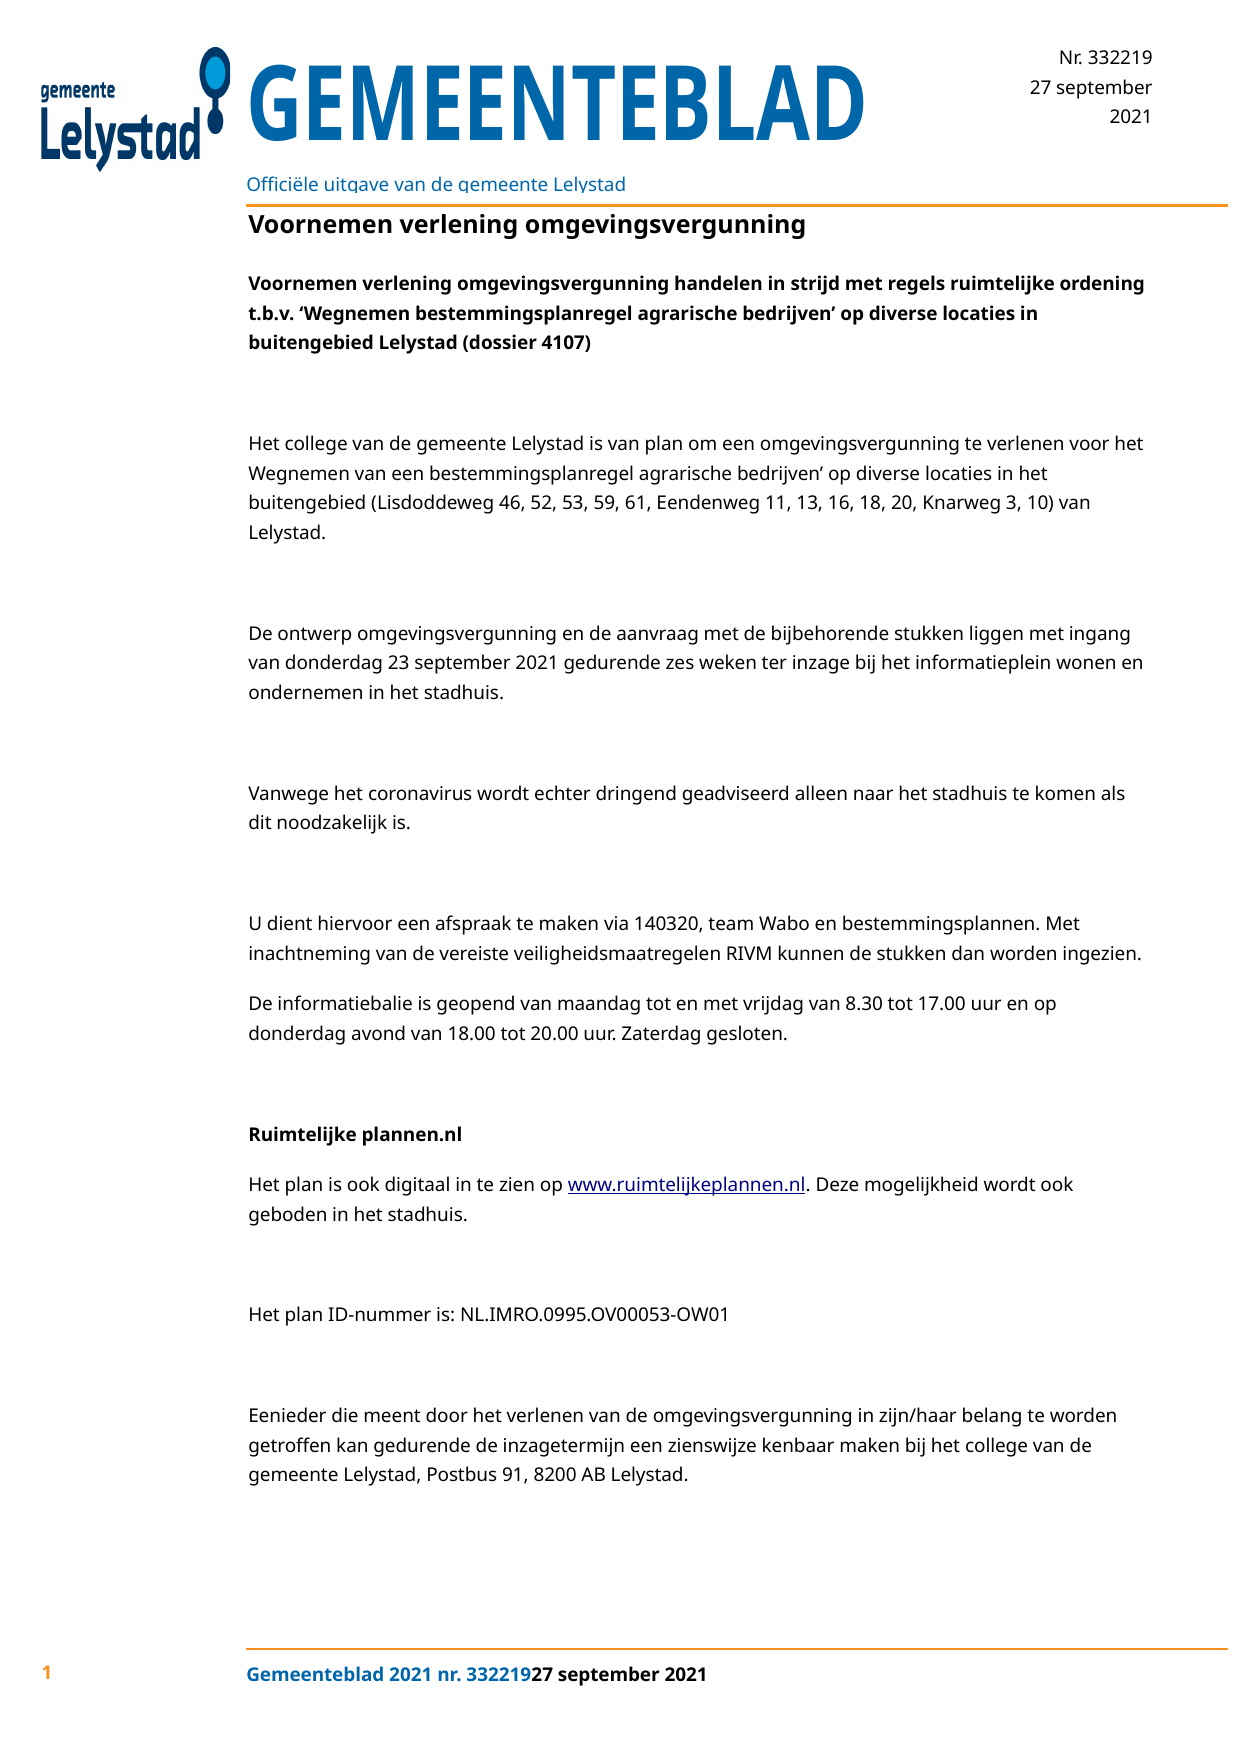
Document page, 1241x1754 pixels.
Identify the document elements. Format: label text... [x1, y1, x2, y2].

text Eenieder die meent door het verlenen van de omgevingsvergunning in zijn/haar belang te worden getroffen kan gedurende de inzagetermijn een zienswijze kenbaar maken bij het college van de gemeente Lelystad, Postbus 91, 8200 AB Lelystad. [248, 1402, 1152, 1487]
text U dient hiervoor een afspraak te maken via 140320, team Wabo en bestemmingsplannen. Met inachtneming van de vereiste veiligheidsmaatregelen RIVM kunnen de stukken dan worden ingezien. [248, 910, 1152, 966]
text Voornemen verlening omgevingsvergunning [248, 207, 1152, 241]
text Voornemen verlening omgevingsvergunning handelen in strijd met regels ruimtelijke ordening t.b.v. ‘Wegnemen bestemmingsplanregel agrarische bedrijven’ op diverse locaties in buitengebied Lelystad (dossier 4107) [248, 270, 1152, 355]
text Het plan is ook digitaal in te zien op www.ruimtelijkeplannen.nl. Deze mogelijkheid wordt ook geboden in het stadhuis. [248, 1171, 1152, 1226]
picture [41, 47, 231, 172]
text Het college van de gemeente Lelystad is van plan om een omgevingsvergunning te verlenen voor het Wegnemen van een bestemmingsplanregel agrarische bedrijven’ op diverse locaties in het buitengebied (Lisdoddeweg 46, 52, 53, 59, 61, Eendenweg 11, 13, 16, 18, 20, Knarweg 3, 10) van Lelystad. [248, 430, 1152, 545]
text De informatiebalie is geopend van maandag tot en met vrijdag van 8.30 tot 17.00 uur en op donderdag avond van 18.00 tot 20.00 uur. Zaterdag gesloten. [248, 990, 1152, 1046]
text Vanwege het coronavirus wordt echter dringend geadviseerd alleen naar het stadhuis te komen als dit noodzakelijk is. [248, 780, 1152, 835]
text De ontwerp omgevingsvergunning en de aanvraag met de bijbehorende stukken liggen met ingang van donderdag 23 september 2021 gedurende zes weken ter inzage bij het informatieplein wonen en ondernemen in het stadhuis. [248, 620, 1152, 705]
text Ruimtelijke plannen.nl [248, 1121, 1152, 1146]
text Het plan ID-nummer is: NL.IMRO.0995.OV00053-OW01 [248, 1302, 1152, 1327]
